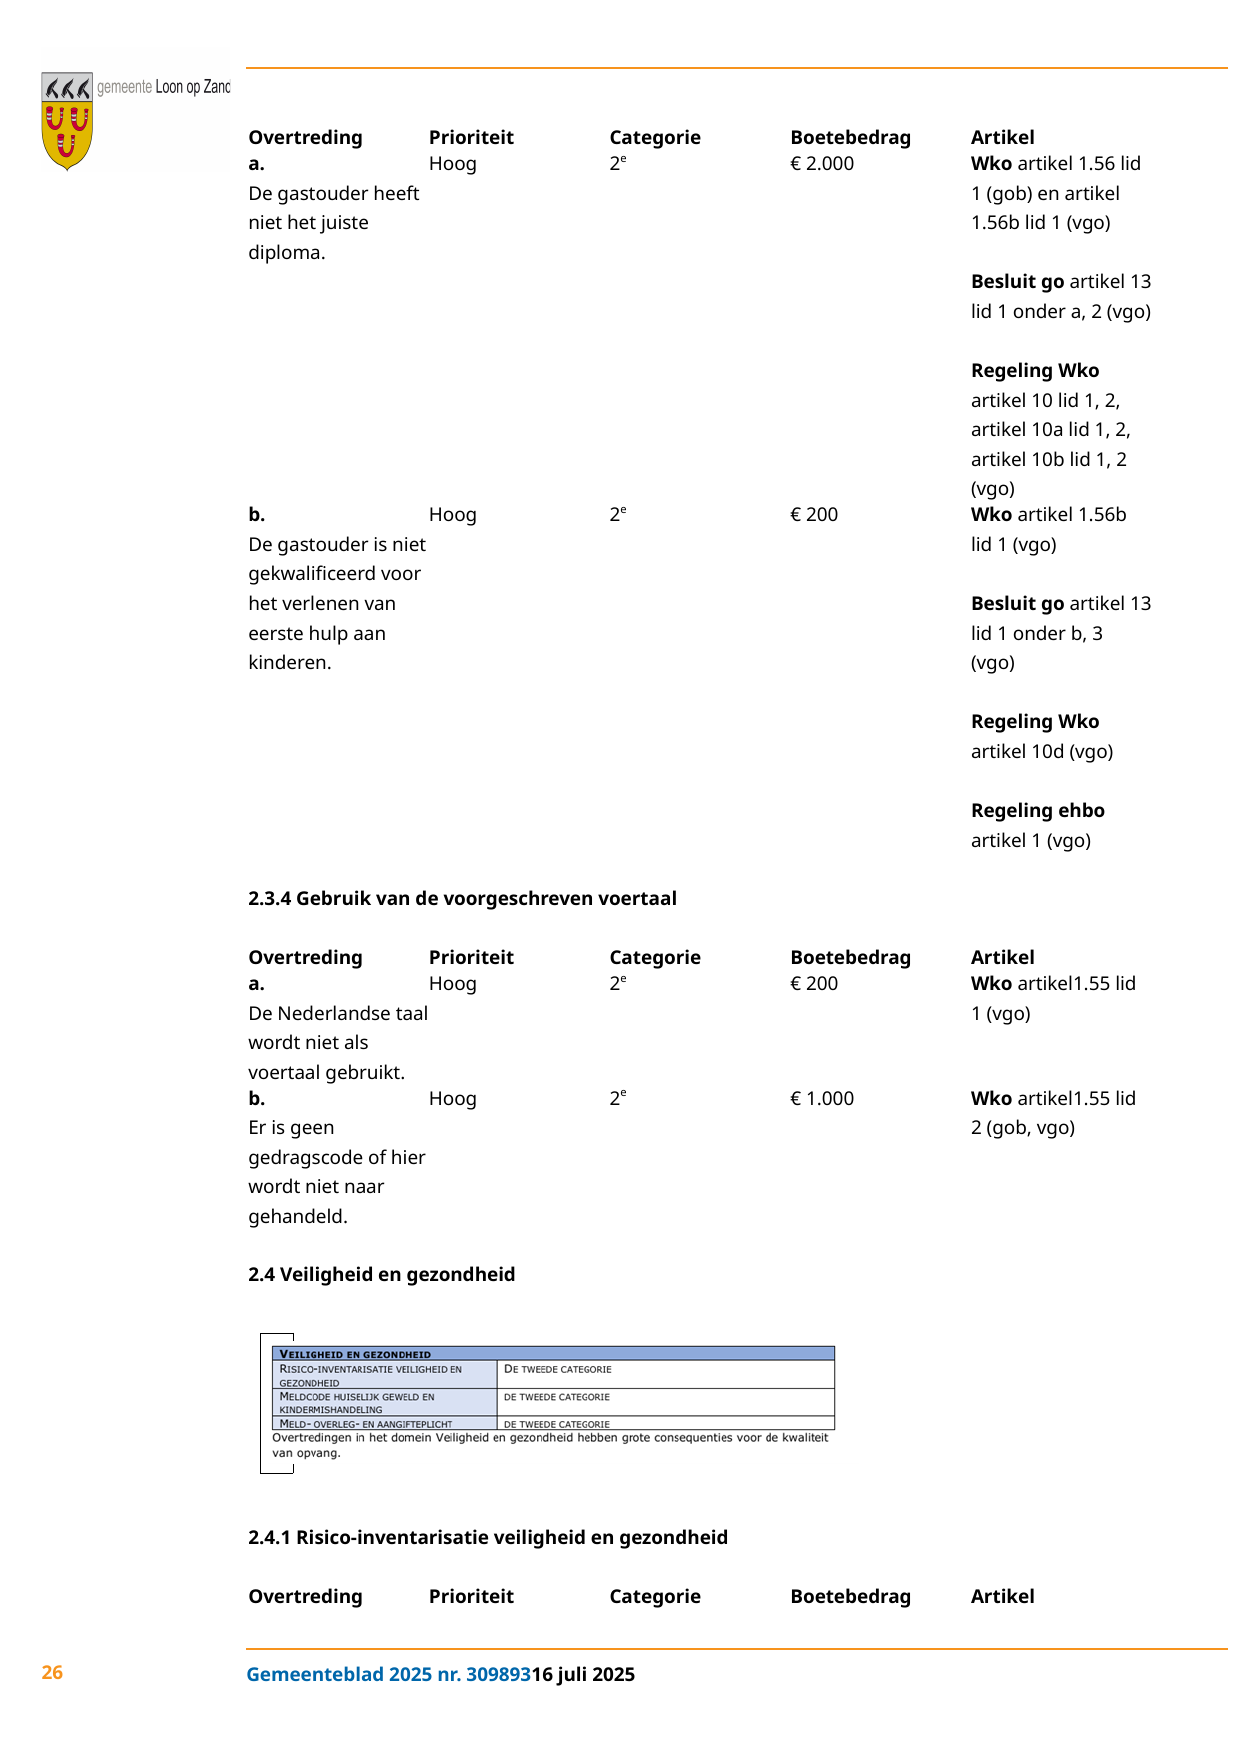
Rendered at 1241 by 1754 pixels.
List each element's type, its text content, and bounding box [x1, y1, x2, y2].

table_cell Hoog [429, 970, 609, 1085]
table_header Artikel [971, 125, 1152, 150]
table_header Categorie [609, 945, 790, 970]
table_header Prioriteit [429, 125, 609, 150]
table_header Boetebedrag [790, 125, 971, 150]
table_cell 2e [609, 1085, 790, 1229]
table_header Artikel [971, 945, 1152, 970]
table_cell 2e [609, 501, 790, 852]
table_cell Wko artikel1.55 lid 2 (gob, vgo) [971, 1085, 1152, 1229]
table_cell Hoog [429, 150, 609, 501]
table_cell € 200 [790, 970, 971, 1085]
table_header Overtreding [248, 125, 429, 150]
table_header Categorie [609, 1583, 790, 1609]
table_header Overtreding [248, 1583, 429, 1609]
table_header Prioriteit [429, 945, 609, 970]
table_cell b. De gastouder is niet gekwalificeerd voor het verlenen van eerste hulp aan kinderen. [248, 501, 429, 852]
table_cell Wko artikel1.55 lid 1 (vgo) [971, 970, 1152, 1085]
table_cell a. De Nederlandse taal wordt niet als voertaal gebruikt. [248, 970, 429, 1085]
table_cell € 1.000 [790, 1085, 971, 1229]
table_cell € 2.000 [790, 150, 971, 501]
table_cell Hoog [429, 501, 609, 852]
text 2.3.4 Gebruik van de voorgeschreven voertaal [248, 885, 1152, 911]
picture [268, 1341, 860, 1464]
table_header Prioriteit [429, 1583, 609, 1609]
table_cell 2e [609, 970, 790, 1085]
table_cell Wko artikel 1.56 lid 1 (gob) en artikel 1.56b lid 1 (vgo) Besluit go artikel 13 lid 1 onder a, 2 (vgo) Regeling Wko artikel 10 lid 1, 2, artikel 10a lid 1, 2, artikel 10b lid 1, 2 (vgo) [971, 150, 1152, 501]
table_cell b. Er is geen gedragscode of hier wordt niet naar gehandeld. [248, 1085, 429, 1229]
picture [41, 47, 231, 172]
table_header Boetebedrag [790, 945, 971, 970]
table_header Artikel [971, 1583, 1152, 1609]
table_cell Hoog [429, 1085, 609, 1229]
table_header Categorie [609, 125, 790, 150]
text 2.4 Veiligheid en gezondheid [248, 1262, 1152, 1287]
table_header Boetebedrag [790, 1583, 971, 1609]
text 2.4.1 Risico-inventarisatie veiligheid en gezondheid [248, 1524, 1152, 1549]
table_cell 2e [609, 150, 790, 501]
table_header Overtreding [248, 945, 429, 970]
table_cell € 200 [790, 501, 971, 852]
table_cell Wko artikel 1.56b lid 1 (vgo) Besluit go artikel 13 lid 1 onder b, 3 (vgo) Regeling Wko artikel 10d (vgo) Regeling ehbo artikel 1 (vgo) [971, 501, 1152, 852]
table_cell a. De gastouder heeft niet het juiste diploma. [248, 150, 429, 501]
